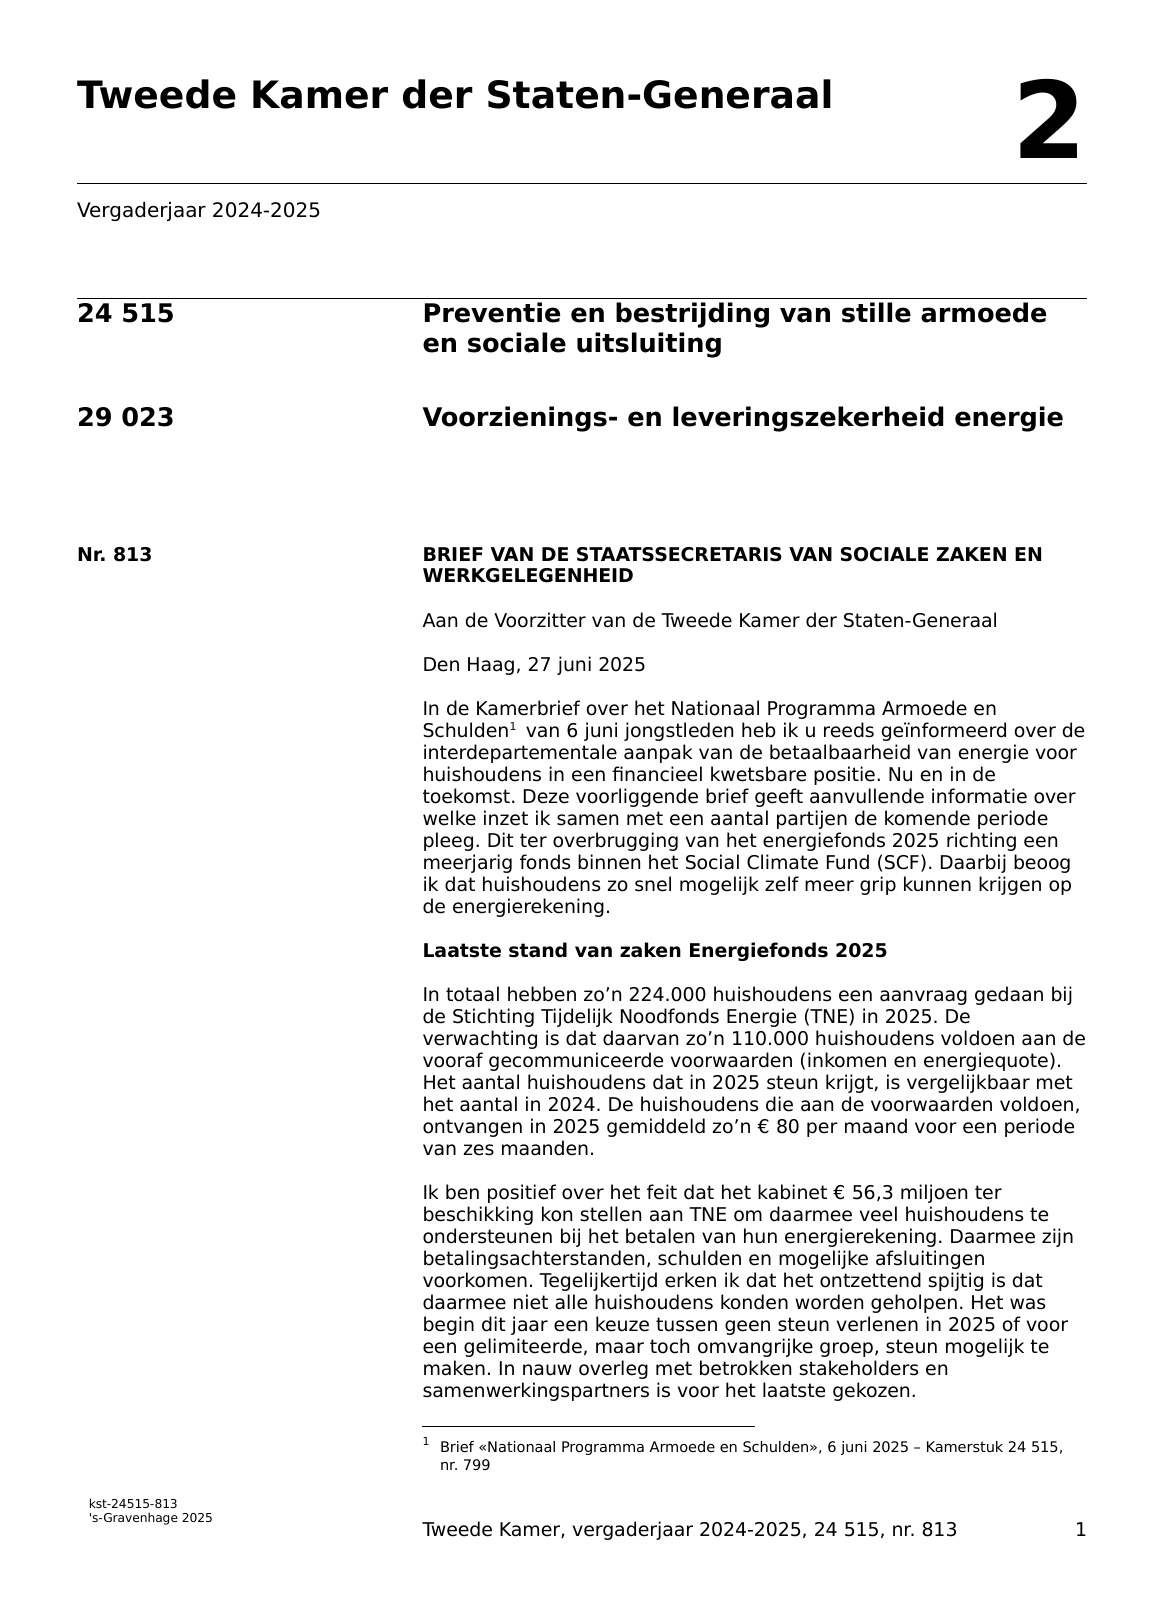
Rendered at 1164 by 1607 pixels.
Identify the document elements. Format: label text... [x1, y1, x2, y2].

text kst-24515-813 [88, 1497, 323, 1511]
table_header 2 [886, 59, 1087, 183]
text In totaal hebben zo’n 224.000 huishoudens een aanvraag gedaan bij de Stichting Tijdelijk Noodfonds Energie (TNE) in 2025. De verwachting is dat daarvan zo’n 110.000 huishoudens voldoen aan de vooraf gecommuniceerde voorwaarden (inkomen en energiequote). Het aantal huishoudens dat in 2025 steun krijgt, is vergelijkbaar met het aantal in 2024. De huishoudens die aan de voorwaarden voldoen, ontvangen in 2025 gemiddeld zo’n € 80 per maand voor een periode van zes maanden. [422, 984, 1087, 1160]
table_header Tweede Kamer der Staten-Generaal [77, 59, 886, 183]
text In de Kamerbrief over het Nationaal Programma Armoede en Schulden van 6 juni jongstleden heb ik u reeds geïnformeerd over de interdepartementale aanpak van de betaalbaarheid van energie voor huishoudens in een financieel kwetsbare positie. Nu en in de toekomst. Deze voorliggende brief geeft aanvullende informatie over welke inzet ik samen met een aantal partijen de komende periode pleeg. Dit ter overbrugging van het energiefonds 2025 richting een meerjarig fonds binnen het Social Climate Fund (SCF). Daarbij beoog ik dat huishoudens zo snel mogelijk zelf meer grip kunnen krijgen op de energierekening. [422, 698, 1087, 918]
subtitle Nr. 813 BRIEF VAN DE STAATSSECRETARIS VAN SOCIALE ZAKEN EN WERKGELEGENHEID [77, 543, 1087, 587]
table_cell Vergaderjaar 2024-2025 [77, 184, 1087, 298]
text Ik ben positief over het feit dat het kabinet € 56,3 miljoen ter beschikking kon stellen aan TNE om daarmee veel huishoudens te ondersteunen bij het betalen van hun energierekening. Daarmee zijn betalingsachterstanden, schulden en mogelijke afsluitingen voorkomen. Tegelijkertijd erken ik dat het ontzettend spijtig is dat daarmee niet alle huishoudens konden worden geholpen. Het was begin dit jaar een keuze tussen geen steun verlenen in 2025 of voor een gelimiteerde, maar toch omvangrijke groep, steun mogelijk te maken. In nauw overleg met betrokken stakeholders en samenwerkingspartners is voor het laatste gekozen. [422, 1182, 1087, 1402]
subtitle 24 515 Preventie en bestrijding van stille armoede en sociale uitsluiting [77, 299, 1087, 358]
subtitle Laatste stand van zaken Energiefonds 2025 [422, 940, 1087, 962]
text 's-Gravenhage 2025 [88, 1511, 323, 1525]
text Den Haag, 27 juni 2025 [422, 654, 1087, 676]
text Aan de Voorzitter van de Tweede Kamer der Staten-Generaal [422, 609, 1087, 632]
subtitle 29 023 Voorzienings- en leveringszekerheid energie [77, 403, 1087, 432]
text Brief «Nationaal Programma Armoede en Schulden», 6 juni 2025 – Kamerstuk 24 515, nr. 799 [422, 1435, 1087, 1474]
